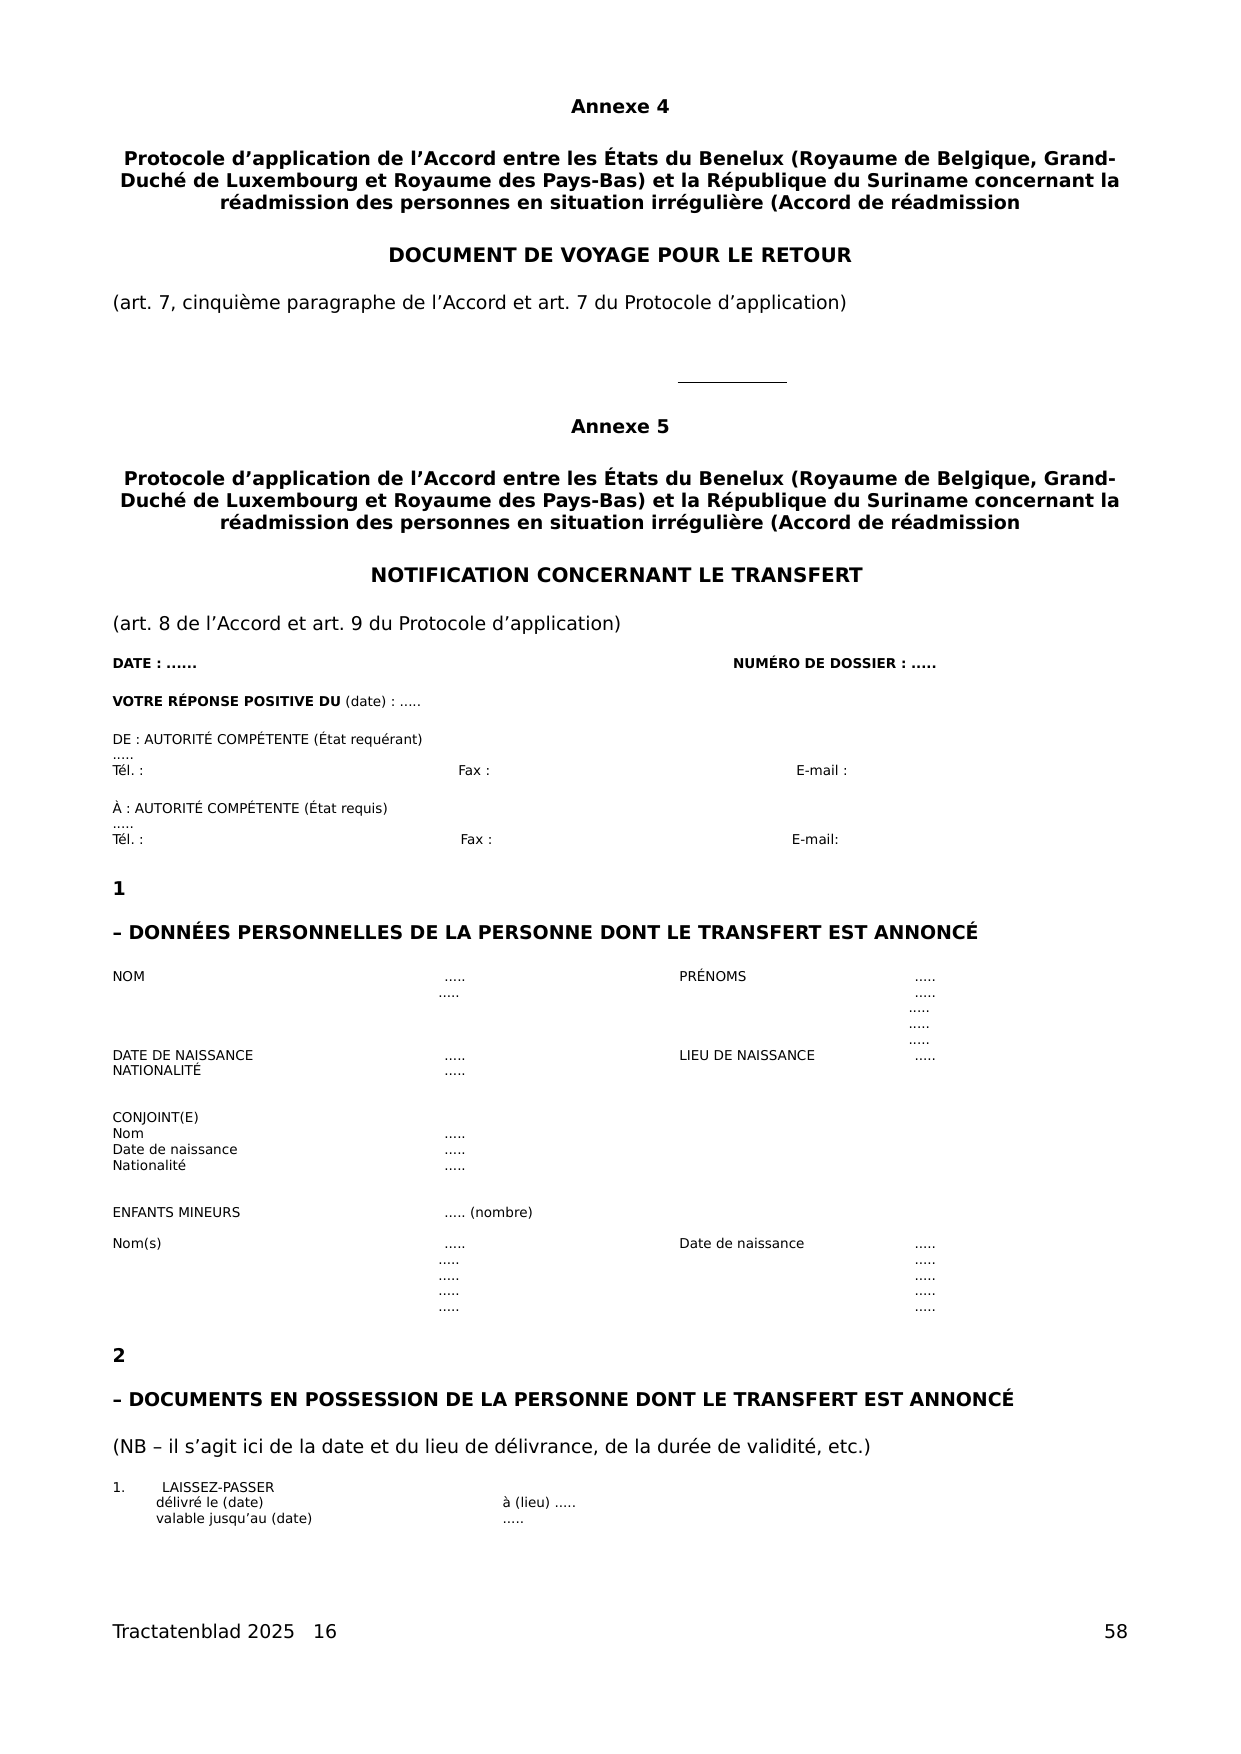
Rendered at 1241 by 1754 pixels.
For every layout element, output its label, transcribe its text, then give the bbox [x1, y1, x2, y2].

subtitle 2 – DOCUMENTS EN POSSESSION DE LA PERSONNE DONT LE TRANSFERT EST ANNONCÉ [112, 1345, 1128, 1411]
table_cell Tél. : [112, 763, 452, 779]
table_header ..... [908, 969, 1128, 984]
table_cell ..... [908, 1236, 1128, 1252]
table_cell à (lieu) ..... [497, 1495, 1128, 1511]
table_cell Fax : [452, 763, 790, 779]
table_cell [112, 1095, 1128, 1110]
subtitle Annexe 5 [112, 416, 1128, 438]
table_cell E-mail : [790, 763, 1128, 779]
subtitle Annexe 4 [112, 96, 1128, 118]
text (NB – il s’agit ici de la date et du lieu de délivrance, de la durée de validité, etc.) [112, 1436, 1128, 1458]
table_cell [112, 1173, 1128, 1189]
table_cell Fax : [455, 832, 786, 848]
table_header 1. [112, 1480, 156, 1527]
table_cell ..... [438, 1126, 1128, 1142]
table_cell Tél. : [112, 832, 454, 848]
table_cell ..... [438, 1236, 673, 1252]
table_cell CONJOINT(E) [112, 1110, 1128, 1126]
table_cell ..... [438, 1047, 673, 1063]
table_cell ..... [908, 1299, 1128, 1315]
table_cell Nom(s) [112, 1236, 438, 1315]
subtitle 1 – DONNÉES PERSONNELLES DE LA PERSONNE DONT LE TRANSFERT EST ANNONCÉ [112, 878, 1128, 944]
table_cell Nationalité [112, 1158, 438, 1173]
table_cell ..... [438, 984, 673, 1047]
table_cell ..... [908, 1252, 1128, 1267]
table_cell ..... [497, 1511, 1128, 1527]
table_cell ..... [438, 1063, 673, 1079]
table_cell ENFANTS MINEURS [112, 1205, 438, 1220]
table_cell LIEU DE NAISSANCE [673, 1047, 908, 1079]
text (art. 8 de l’Accord et art. 9 du Protocole d’application) [112, 612, 1128, 634]
table_cell délivré le (date) [156, 1495, 497, 1511]
table_cell DATE DE NAISSANCE [112, 1047, 438, 1063]
table_cell Nom [112, 1126, 438, 1142]
table_cell ..... [908, 1047, 1128, 1079]
table_cell ..... [438, 1283, 673, 1299]
table_cell ..... [908, 1016, 1128, 1032]
table_cell ..... [908, 1283, 1128, 1299]
table_cell NATIONALITÉ [112, 1063, 438, 1079]
table_header NOM [112, 969, 438, 1047]
subtitle DOCUMENT DE VOYAGE POUR LE RETOUR [112, 244, 1128, 267]
table_header NUMÉRO DE DOSSIER : ..... [727, 656, 1128, 672]
table_header À : AUTORITÉ COMPÉTENTE (État requis) [112, 801, 1128, 816]
table_cell Date de naissance [112, 1142, 438, 1157]
table_cell [112, 1189, 1128, 1204]
table_cell ..... [438, 1268, 673, 1283]
table_header VOTRE RÉPONSE POSITIVE DU (date) : ..... [112, 694, 1128, 709]
subtitle Protocole d’application de l’Accord entre les États du Benelux (Royaume de Belgique, Grand-Duché de Luxembourg et Royaume des Pays-Bas) et la République du Suriname concernant la réadmission des personnes en situation irrégulière (Accord de réadmission [112, 148, 1128, 214]
table_cell ..... [908, 1032, 1128, 1047]
subtitle NOTIFICATION CONCERNANT LE TRANSFERT [112, 564, 1128, 587]
table_cell ..... (nombre) [438, 1205, 1128, 1220]
table_header ..... [438, 969, 673, 984]
table_header DE : AUTORITÉ COMPÉTENTE (État requérant) [112, 731, 1128, 747]
table_cell E-mail: [786, 832, 1128, 848]
table_header LAISSEZ-PASSER [156, 1480, 1128, 1495]
table_cell ..... [112, 747, 1128, 763]
table_header PRÉNOMS [673, 969, 908, 1047]
table_header DATE : ...... [112, 656, 727, 672]
table_cell ..... [438, 1158, 1128, 1173]
table_cell ..... [112, 816, 1128, 832]
table_cell ..... [908, 1000, 1128, 1016]
table_cell ..... [438, 1142, 1128, 1157]
table_cell [112, 1079, 1128, 1094]
text (art. 7, cinquième paragraphe de l’Accord et art. 7 du Protocole d’application) [112, 292, 1128, 314]
table_cell ..... [908, 984, 1128, 1000]
table_cell [112, 1220, 1128, 1236]
table_cell [112, 1527, 1128, 1542]
table_cell valable jusqu’au (date) [156, 1511, 497, 1527]
table_cell Date de naissance [673, 1236, 908, 1315]
table_cell ..... [438, 1299, 673, 1315]
subtitle Protocole d’application de l’Accord entre les États du Benelux (Royaume de Belgique, Grand-Duché de Luxembourg et Royaume des Pays-Bas) et la République du Suriname concernant la réadmission des personnes en situation irrégulière (Accord de réadmission [112, 468, 1128, 534]
table_cell ..... [438, 1252, 673, 1267]
table_cell ..... [908, 1268, 1128, 1283]
